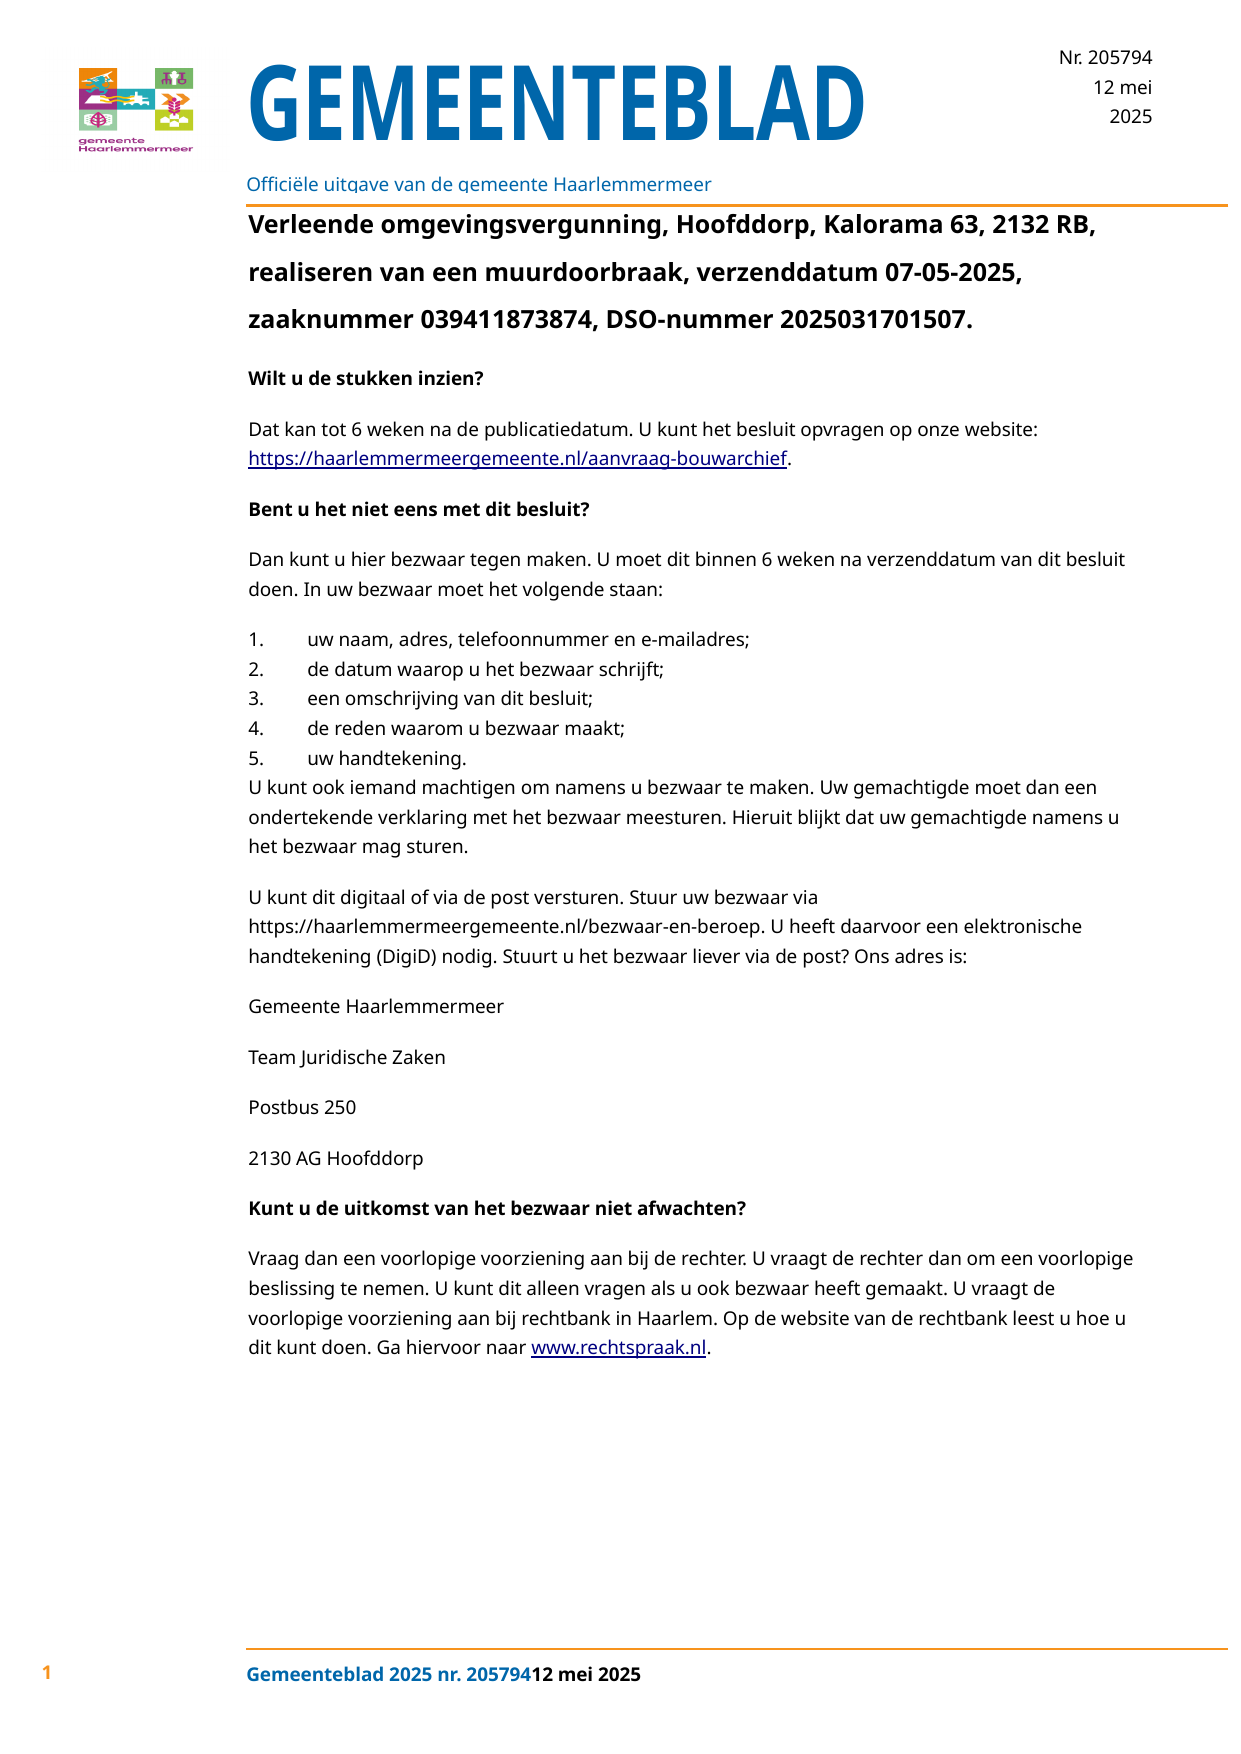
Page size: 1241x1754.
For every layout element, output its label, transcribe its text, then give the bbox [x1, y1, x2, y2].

text Vraag dan een voorlopige voorziening aan bij de rechter. U vraagt de rechter dan om een voorlopige beslissing te nemen. U kunt dit alleen vragen als u ook bezwaar heeft gemaakt. U vraagt de voorlopige voorziening aan bij rechtbank in Haarlem. Op de website van de rechtbank leest u hoe u dit kunt doen. Ga hiervoor naar www.rechtspraak.nl. [248, 1246, 1152, 1360]
text Kunt u de uitkomst van het bezwaar niet afwachten? [248, 1195, 1152, 1221]
text Gemeente Haarlemmermeer [248, 993, 1152, 1019]
picture [41, 47, 231, 172]
list een omschrijving van dit besluit; [248, 686, 1152, 711]
text Bent u het niet eens met dit besluit? [248, 496, 1152, 522]
text Verleende omgevingsvergunning, Hoofddorp, Kalorama 63, 2132 RB, realiseren van een muurdoorbraak, verzenddatum 07-05-2025, zaaknummer 039411873874, DSO-nummer 2025031701507. [248, 207, 1152, 336]
text Wilt u de stukken inzien? [248, 366, 1152, 391]
text 2130 AG Hoofddorp [248, 1145, 1152, 1170]
list de reden waarom u bezwaar maakt; [248, 715, 1152, 741]
list uw naam, adres, telefoonnummer en e-mailadres; [248, 626, 1152, 652]
list de datum waarop u het bezwaar schrijft; [248, 656, 1152, 682]
text Postbus 250 [248, 1094, 1152, 1120]
text Team Juridische Zaken [248, 1044, 1152, 1069]
text U kunt ook iemand machtigen om namens u bezwaar te maken. Uw gemachtigde moet dan een ondertekende verklaring met het bezwaar meesturen. Hieruit blijkt dat uw gemachtigde namens u het bezwaar mag sturen. [248, 774, 1152, 859]
text Dat kan tot 6 weken na de publicatiedatum. U kunt het besluit opvragen op onze website: https://haarlemmermeergemeente.nl/aanvraag-bouwarchief. [248, 416, 1152, 471]
list uw handtekening. [248, 745, 1152, 770]
text U kunt dit digitaal of via de post versturen. Stuur uw bezwaar via https://haarlemmermeergemeente.nl/bezwaar-en-beroep. U heeft daarvoor een elektronische handtekening (DigiD) nodig. Stuurt u het bezwaar liever via de post? Ons adres is: [248, 884, 1152, 969]
text Dan kunt u hier bezwaar tegen maken. U moet dit binnen 6 weken na verzenddatum van dit besluit doen. In uw bezwaar moet het volgende staan: [248, 546, 1152, 602]
